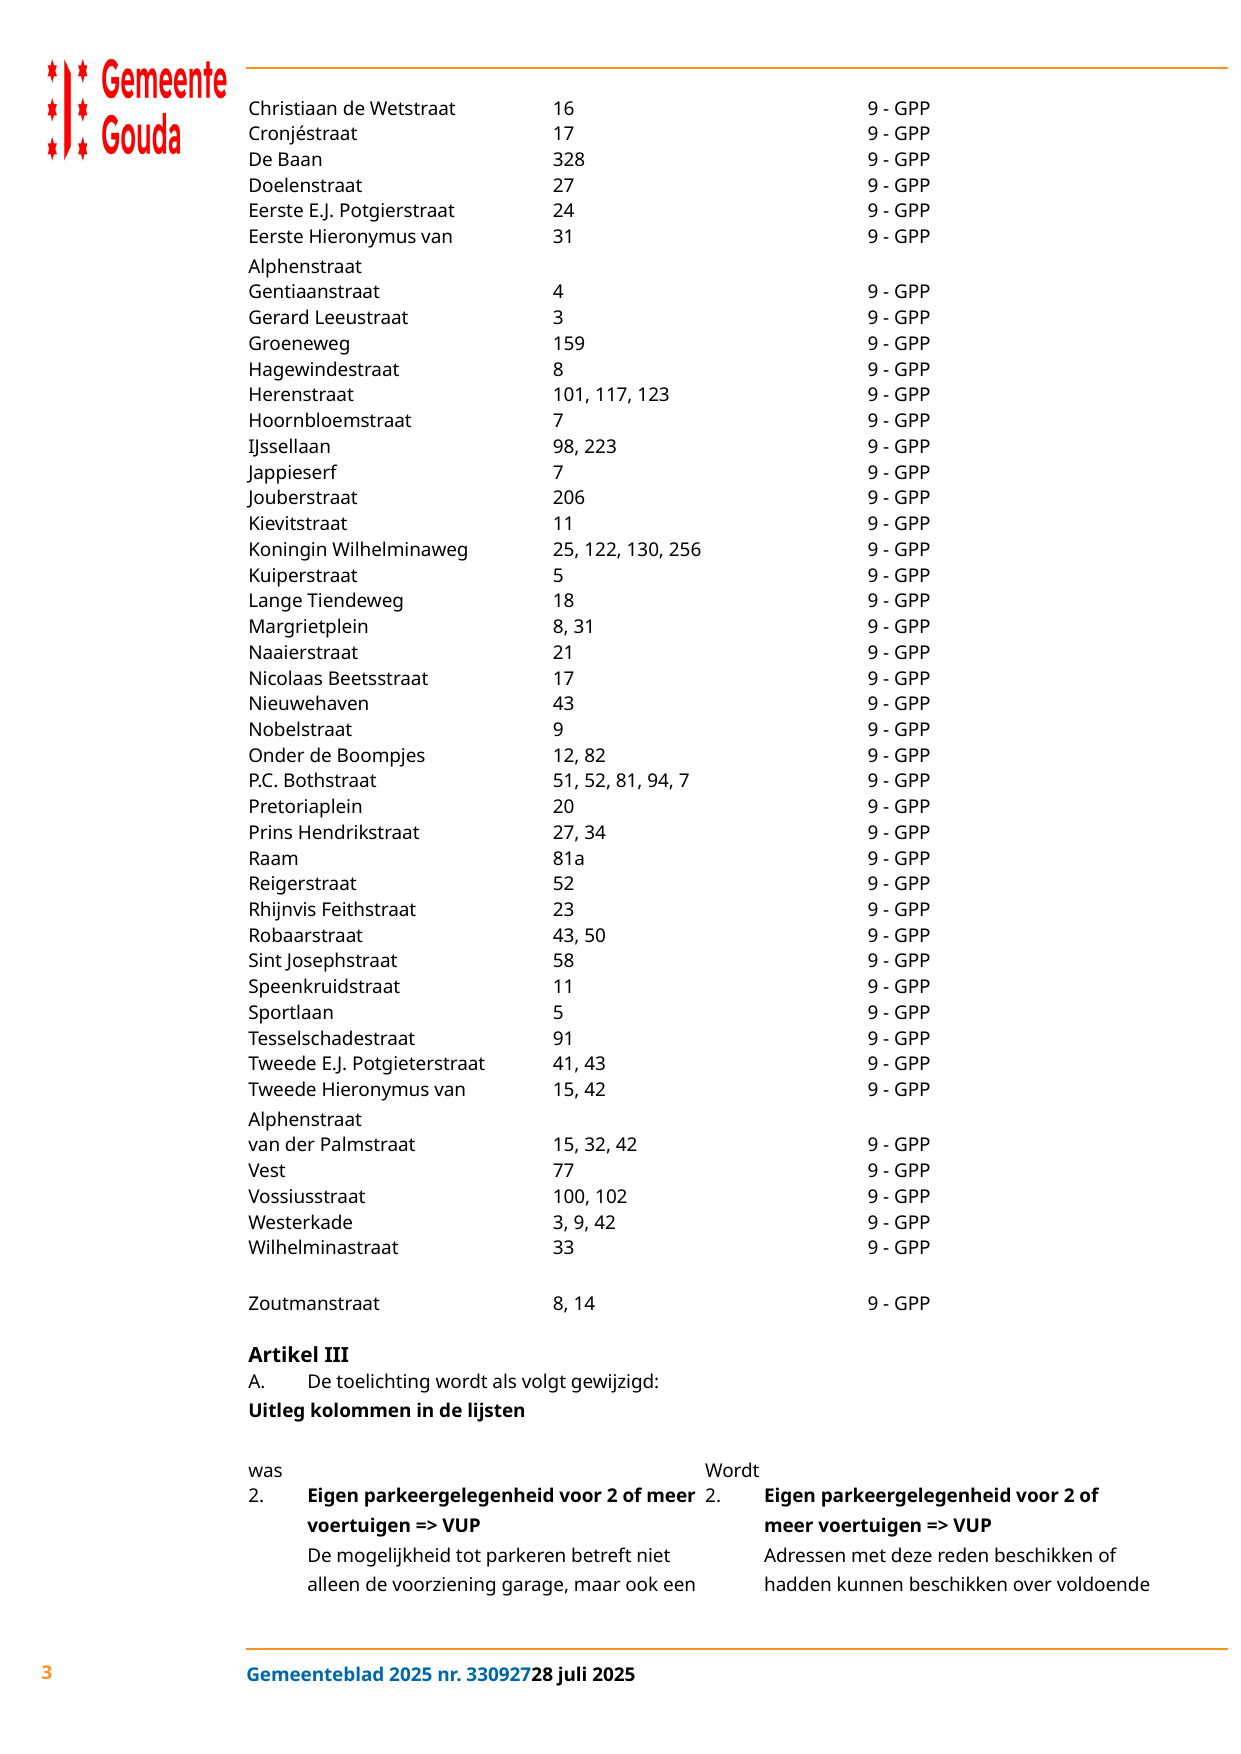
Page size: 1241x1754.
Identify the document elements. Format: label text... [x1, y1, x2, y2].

table_cell Nicolaas Beetsstraat [248, 665, 553, 690]
table_cell 9 - GPP [867, 768, 1152, 793]
table_cell 43, 50 [553, 922, 867, 948]
table_cell Rhijnvis Feithstraat [248, 896, 553, 922]
table_cell Hoornbloemstraat [248, 408, 553, 433]
table_cell 33 [553, 1235, 867, 1290]
table_cell 7 [553, 459, 867, 484]
table_cell Lange Tiendeweg [248, 588, 553, 613]
table_cell 21 [553, 639, 867, 665]
table_cell 9 - GPP [867, 974, 1152, 999]
table_cell 9 - GPP [867, 665, 1152, 690]
table_cell 9 - GPP [867, 845, 1152, 871]
table_cell 43 [553, 690, 867, 716]
table_cell 9 - GPP [867, 1290, 1152, 1316]
table_cell 9 - GPP [867, 356, 1152, 382]
table_cell 328 [553, 146, 867, 172]
table_cell 9 - GPP [867, 922, 1152, 948]
table_cell 17 [553, 665, 867, 690]
table_cell Gentiaanstraat [248, 279, 553, 304]
table_cell De Baan [248, 146, 553, 172]
text Uitleg kolommen in de lijsten [248, 1398, 1152, 1423]
table_cell 9 - GPP [867, 305, 1152, 330]
table_cell Herenstraat [248, 382, 553, 407]
table_cell Reigerstraat [248, 871, 553, 896]
table_cell 3, 9, 42 [553, 1209, 867, 1234]
table_cell Tesselschadestraat [248, 1025, 553, 1051]
table_cell 9 - GPP [867, 1051, 1152, 1076]
table_cell 100, 102 [553, 1183, 867, 1209]
table_cell 9 - GPP [867, 485, 1152, 510]
table_cell 9 - GPP [867, 639, 1152, 665]
table_cell 27, 34 [553, 819, 867, 845]
table_cell 9 - GPP [867, 279, 1152, 304]
table_cell 9 - GPP [867, 562, 1152, 587]
text Artikel III [248, 1340, 1152, 1368]
table_cell 31 [553, 224, 867, 279]
table_header was [248, 1457, 705, 1483]
table_cell Prins Hendrikstraat [248, 819, 553, 845]
table_cell 9 - GPP [867, 459, 1152, 484]
table_cell Cronjéstraat [248, 121, 553, 146]
table_cell P.C. Bothstraat [248, 768, 553, 793]
table_cell 9 - GPP [867, 588, 1152, 613]
table_cell 9 - GPP [867, 948, 1152, 973]
list De toelichting wordt als volgt gewijzigd: [248, 1368, 1152, 1394]
table_cell 9 - GPP [867, 382, 1152, 407]
table_cell 8 [553, 356, 867, 382]
table_cell 9 - GPP [867, 871, 1152, 896]
table_cell Eerste Hieronymus van Alphenstraat [248, 224, 553, 279]
table_cell 81a [553, 845, 867, 871]
table_cell 52 [553, 871, 867, 896]
table_cell 8, 31 [553, 613, 867, 639]
table_cell 41, 43 [553, 1051, 867, 1076]
table_cell 9 - GPP [867, 819, 1152, 845]
table_cell 16 [553, 95, 867, 121]
table_cell 159 [553, 330, 867, 356]
table_header Wordt [705, 1457, 1152, 1483]
table_cell 206 [553, 485, 867, 510]
table_cell 9 - GPP [867, 224, 1152, 279]
table_cell 9 - GPP [867, 433, 1152, 459]
table_cell Kievitstraat [248, 510, 553, 536]
table_cell Speenkruidstraat [248, 974, 553, 999]
table_cell 9 - GPP [867, 1158, 1152, 1183]
table_cell 15, 42 [553, 1076, 867, 1132]
table_cell Groeneweg [248, 330, 553, 356]
table_cell 91 [553, 1025, 867, 1051]
table_cell 9 [553, 716, 867, 742]
table_cell 15, 32, 42 [553, 1132, 867, 1157]
table_cell 17 [553, 121, 867, 146]
table_cell Zoutmanstraat [248, 1290, 553, 1316]
table_cell Robaarstraat [248, 922, 553, 948]
table_cell 9 - GPP [867, 121, 1152, 146]
table_cell 9 - GPP [867, 330, 1152, 356]
table_cell 12, 82 [553, 742, 867, 768]
table_cell 25, 122, 130, 256 [553, 536, 867, 562]
table_cell 9 - GPP [867, 613, 1152, 639]
table_cell 9 - GPP [867, 1025, 1152, 1051]
table_cell Nobelstraat [248, 716, 553, 742]
table_cell 51, 52, 81, 94, 7 [553, 768, 867, 793]
table_cell Vossiusstraat [248, 1183, 553, 1209]
table_cell 9 - GPP [867, 1209, 1152, 1234]
table_cell Kuiperstraat [248, 562, 553, 587]
table_cell 9 - GPP [867, 742, 1152, 768]
table_cell Jouberstraat [248, 485, 553, 510]
table_cell 11 [553, 974, 867, 999]
table_cell 9 - GPP [867, 1076, 1152, 1132]
table_cell Westerkade [248, 1209, 553, 1234]
table_cell 9 - GPP [867, 896, 1152, 922]
table_cell IJssellaan [248, 433, 553, 459]
table_cell 9 - GPP [867, 408, 1152, 433]
table_cell 9 - GPP [867, 95, 1152, 121]
table_cell 5 [553, 999, 867, 1025]
table_cell 7 [553, 408, 867, 433]
table_cell Doelenstraat [248, 172, 553, 198]
table_cell Eigen parkeergelegenheid voor 2 of meer voertuigen => VUP Adressen met deze reden beschikken of hadden kunnen beschikken over voldoende [705, 1483, 1152, 1597]
table_cell Tweede E.J. Potgieterstraat [248, 1051, 553, 1076]
table_cell 9 - GPP [867, 510, 1152, 536]
table_cell Vest [248, 1158, 553, 1183]
table_cell Eigen parkeergelegenheid voor 2 of meer voertuigen => VUP De mogelijkheid tot parkeren betreft niet alleen de voorziening garage, maar ook een [248, 1483, 705, 1597]
table_cell Tweede Hieronymus van Alphenstraat [248, 1076, 553, 1132]
table_cell Hagewindestraat [248, 356, 553, 382]
table_cell 98, 223 [553, 433, 867, 459]
table_cell 20 [553, 793, 867, 819]
table_cell 24 [553, 198, 867, 223]
table_cell 9 - GPP [867, 1132, 1152, 1157]
table_cell 3 [553, 305, 867, 330]
table_cell 101, 117, 123 [553, 382, 867, 407]
table_cell Raam [248, 845, 553, 871]
table_cell 9 - GPP [867, 172, 1152, 198]
table_cell 9 - GPP [867, 198, 1152, 223]
picture [41, 47, 231, 172]
table_cell 9 - GPP [867, 1235, 1152, 1290]
table_cell 4 [553, 279, 867, 304]
table_cell Sportlaan [248, 999, 553, 1025]
table_cell 9 - GPP [867, 690, 1152, 716]
table_cell Sint Josephstraat [248, 948, 553, 973]
table_cell 77 [553, 1158, 867, 1183]
table_cell 18 [553, 588, 867, 613]
table_cell Gerard Leeustraat [248, 305, 553, 330]
table_cell Jappieserf [248, 459, 553, 484]
table_cell 9 - GPP [867, 793, 1152, 819]
table_cell Margrietplein [248, 613, 553, 639]
table_cell Eerste E.J. Potgierstraat [248, 198, 553, 223]
table_cell Onder de Boompjes [248, 742, 553, 768]
table_cell 9 - GPP [867, 716, 1152, 742]
table_cell 11 [553, 510, 867, 536]
table_cell 58 [553, 948, 867, 973]
table_cell 9 - GPP [867, 1183, 1152, 1209]
table_cell 9 - GPP [867, 999, 1152, 1025]
table_cell Christiaan de Wetstraat [248, 95, 553, 121]
table_cell Naaierstraat [248, 639, 553, 665]
table_cell 9 - GPP [867, 536, 1152, 562]
table_cell Wilhelminastraat [248, 1235, 553, 1290]
table_cell Nieuwehaven [248, 690, 553, 716]
table_cell 23 [553, 896, 867, 922]
table_cell 27 [553, 172, 867, 198]
table_cell Pretoriaplein [248, 793, 553, 819]
table_cell van der Palmstraat [248, 1132, 553, 1157]
table_cell 9 - GPP [867, 146, 1152, 172]
table_cell 8, 14 [553, 1290, 867, 1316]
table_cell 5 [553, 562, 867, 587]
table_cell Koningin Wilhelminaweg [248, 536, 553, 562]
